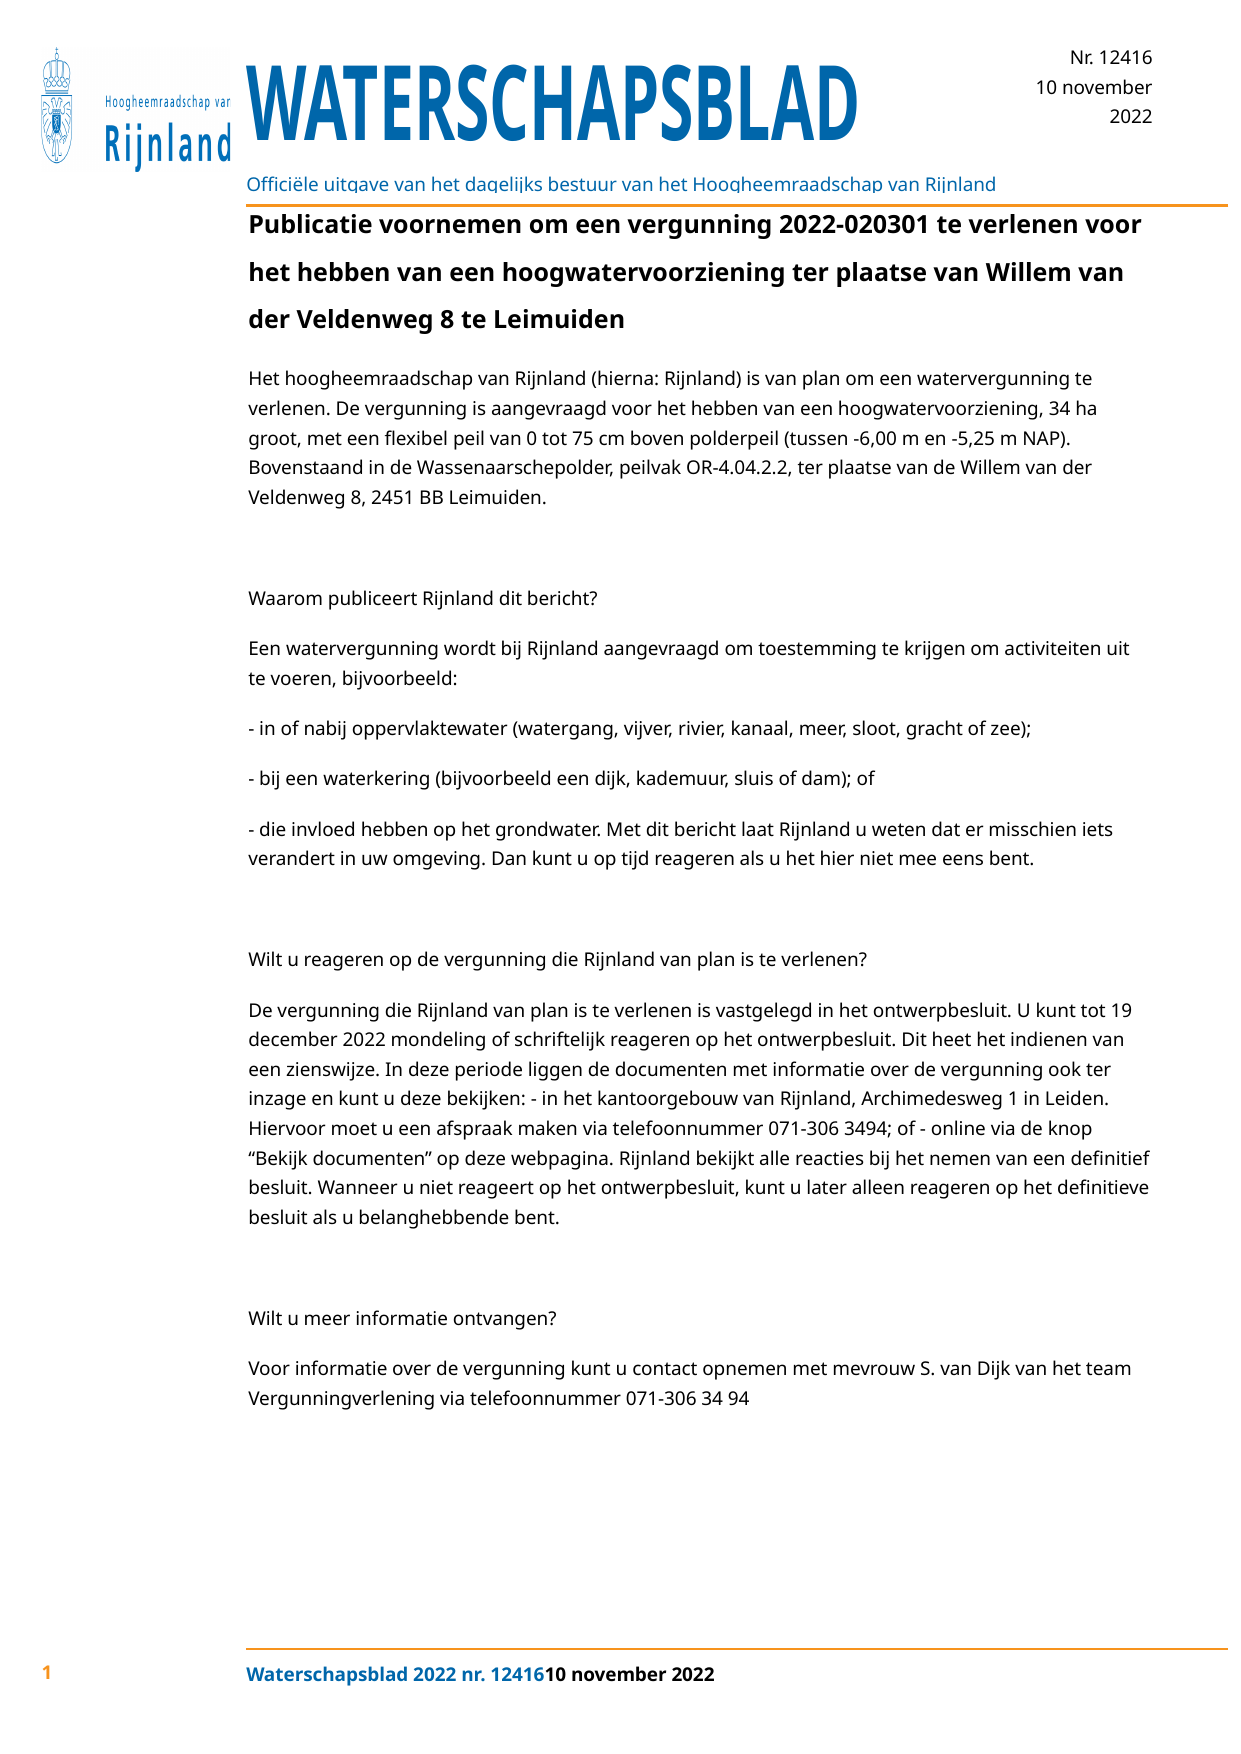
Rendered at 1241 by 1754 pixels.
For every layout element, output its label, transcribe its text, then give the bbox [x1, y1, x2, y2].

picture [41, 47, 231, 172]
text - in of nabij oppervlaktewater (watergang, vijver, rivier, kanaal, meer, sloot, gracht of zee); [248, 715, 1152, 741]
text - die invloed hebben op het grondwater. Met dit bericht laat Rijnland u weten dat er misschien iets verandert in uw omgeving. Dan kunt u op tijd reageren als u het hier niet mee eens bent. [248, 816, 1152, 871]
text Wilt u reageren op de vergunning die Rijnland van plan is te verlenen? [248, 946, 1152, 972]
text Publicatie voornemen om een vergunning 2022-020301 te verlenen voor het hebben van een hoogwatervoorziening ter plaatse van Willem van der Veldenweg 8 te Leimuiden [248, 207, 1152, 336]
text Wilt u meer informatie ontvangen? [248, 1305, 1152, 1330]
text - bij een waterkering (bijvoorbeeld een dijk, kademuur, sluis of dam); of [248, 766, 1152, 791]
text Waarom publiceert Rijnland dit bericht? [248, 585, 1152, 610]
text Een watervergunning wordt bij Rijnland aangevraagd om toestemming te krijgen om activiteiten uit te voeren, bijvoorbeeld: [248, 635, 1152, 690]
text Voor informatie over de vergunning kunt u contact opnemen met mevrouw S. van Dijk van het team Vergunningverlening via telefoonnummer 071-306 34 94 [248, 1355, 1152, 1410]
text Het hoogheemraadschap van Rijnland (hierna: Rijnland) is van plan om een watervergunning te verlenen. De vergunning is aangevraagd voor het hebben van een hoogwatervoorziening, 34 ha groot, met een flexibel peil van 0 tot 75 cm boven polderpeil (tussen -6,00 m en -5,25 m NAP). Bovenstaand in de Wassenaarschepolder, peilvak OR-4.04.2.2, ter plaatse van de Willem van der Veldenweg 8, 2451 BB Leimuiden. [248, 366, 1152, 509]
text De vergunning die Rijnland van plan is te verlenen is vastgelegd in het ontwerpbesluit. U kunt tot 19 december 2022 mondeling of schriftelijk reageren op het ontwerpbesluit. Dit heet het indienen van een zienswijze. In deze periode liggen de documenten met informatie over de vergunning ook ter inzage en kunt u deze bekijken: - in het kantoorgebouw van Rijnland, Archimedesweg 1 in Leiden. Hiervoor moet u een afspraak maken via telefoonnummer 071-306 3494; of - online via de knop “Bekijk documenten” op deze webpagina. Rijnland bekijkt alle reacties bij het nemen van een definitief besluit. Wanneer u niet reageert op het ontwerpbesluit, kunt u later alleen reageren op het definitieve besluit als u belanghebbende bent. [248, 997, 1152, 1229]
